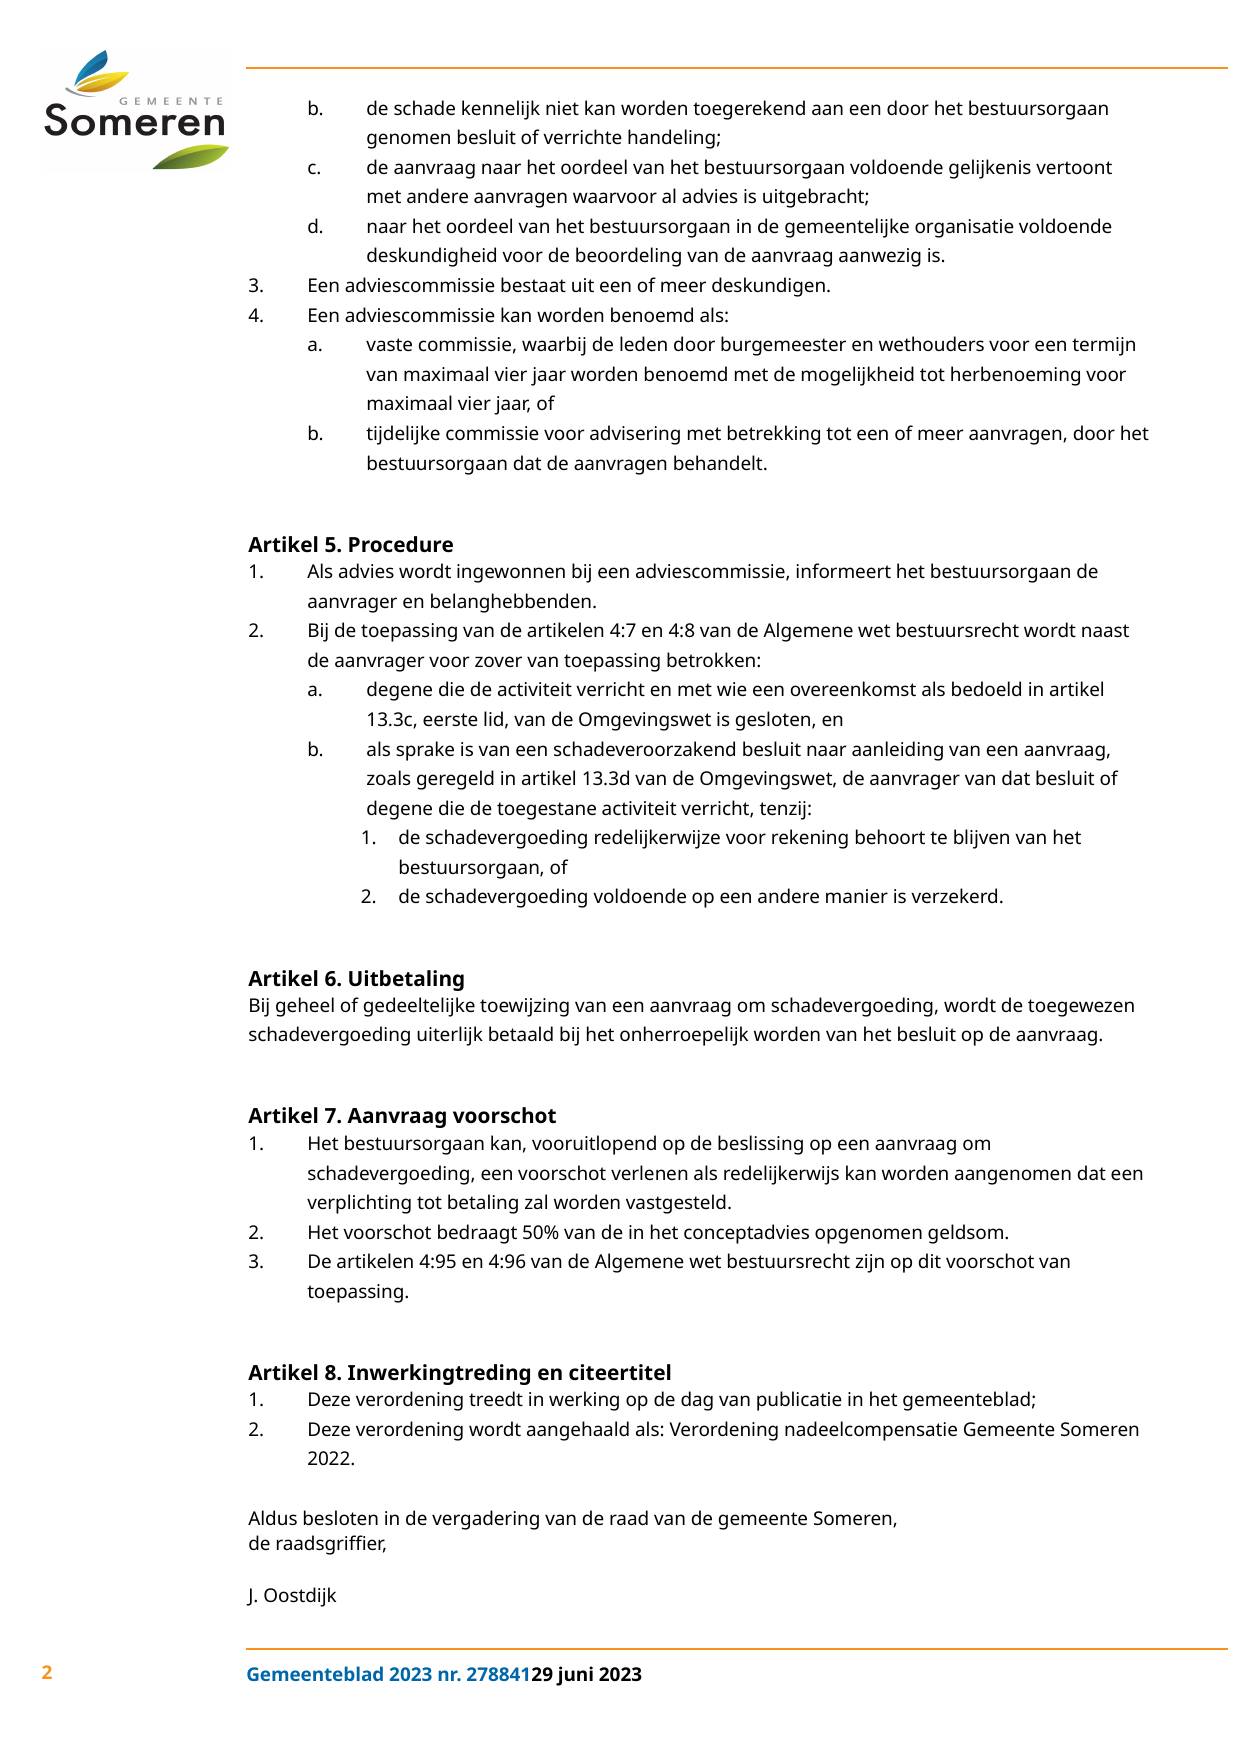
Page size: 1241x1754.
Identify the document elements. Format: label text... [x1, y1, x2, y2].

list de schadevergoeding redelijkerwijze voor rekening behoort te blijven van het bestuursorgaan, of [361, 824, 1152, 880]
list Het voorschot bedraagt 50% van de in het conceptadvies opgenomen geldsom. [248, 1219, 1152, 1244]
list Een adviescommissie kan worden benoemd als: [248, 302, 1152, 328]
list naar het oordeel van het bestuursorgaan in de gemeentelijke organisatie voldoende deskundigheid voor de beoordeling van de aanvraag aanwezig is. [307, 213, 1152, 268]
list degene die de activiteit verricht en met wie een overeenkomst als bedoeld in artikel 13.3c, eerste lid, van de Omgevingswet is gesloten, en [307, 677, 1152, 732]
text de raadsgriffier, [248, 1531, 1152, 1556]
text Artikel 5. Procedure [248, 530, 1152, 558]
list De artikelen 4:95 en 4:96 van de Algemene wet bestuursrecht zijn op dit voorschot van toepassing. [248, 1248, 1152, 1304]
text Artikel 6. Uitbetaling [248, 964, 1152, 992]
list Deze verordening treedt in werking op de dag van publicatie in het gemeenteblad; [248, 1386, 1152, 1412]
list tijdelijke commissie voor advisering met betrekking tot een of meer aanvragen, door het bestuursorgaan dat de aanvragen behandelt. [307, 420, 1152, 476]
list als sprake is van een schadeveroorzakend besluit naar aanleiding van een aanvraag, zoals geregeld in artikel 13.3d van de Omgevingswet, de aanvrager van dat besluit of degene die de toegestane activiteit verricht, tenzij: [307, 736, 1152, 821]
list Als advies wordt ingewonnen bij een adviescommissie, informeert het bestuursorgaan de aanvrager en belanghebbenden. [248, 558, 1152, 613]
list Bij de toepassing van de artikelen 4:7 en 4:8 van de Algemene wet bestuursrecht wordt naast de aanvrager voor zover van toepassing betrokken: [248, 617, 1152, 673]
text Artikel 7. Aanvraag voorschot [248, 1102, 1152, 1130]
text Artikel 8. Inwerkingtreding en citeertitel [248, 1358, 1152, 1386]
text Aldus besloten in de vergadering van de raad van de gemeente Someren, [248, 1505, 1152, 1531]
list vaste commissie, waarbij de leden door burgemeester en wethouders voor een termijn van maximaal vier jaar worden benoemd met de mogelijkheid tot herbenoeming voor maximaal vier jaar, of [307, 331, 1152, 416]
text J. Oostdijk [248, 1582, 1152, 1608]
picture [41, 47, 231, 172]
list de schade kennelijk niet kan worden toegerekend aan een door het bestuursorgaan genomen besluit of verrichte handeling; [307, 95, 1152, 150]
list de schadevergoeding voldoende op een andere manier is verzekerd. [361, 884, 1152, 909]
text Bij geheel of gedeeltelijke toewijzing van een aanvraag om schadevergoeding, wordt de toegewezen schadevergoeding uiterlijk betaald bij het onherroepelijk worden van het besluit op de aanvraag. [248, 992, 1152, 1047]
list Het bestuursorgaan kan, vooruitlopend op de beslissing op een aanvraag om schadevergoeding, een voorschot verlenen als redelijkerwijs kan worden aangenomen dat een verplichting tot betaling zal worden vastgesteld. [248, 1130, 1152, 1215]
list de aanvraag naar het oordeel van het bestuursorgaan voldoende gelijkenis vertoont met andere aanvragen waarvoor al advies is uitgebracht; [307, 154, 1152, 209]
list Deze verordening wordt aangehaald als: Verordening nadeelcompensatie Gemeente Someren 2022. [248, 1416, 1152, 1471]
list Een adviescommissie bestaat uit een of meer deskundigen. [248, 272, 1152, 298]
